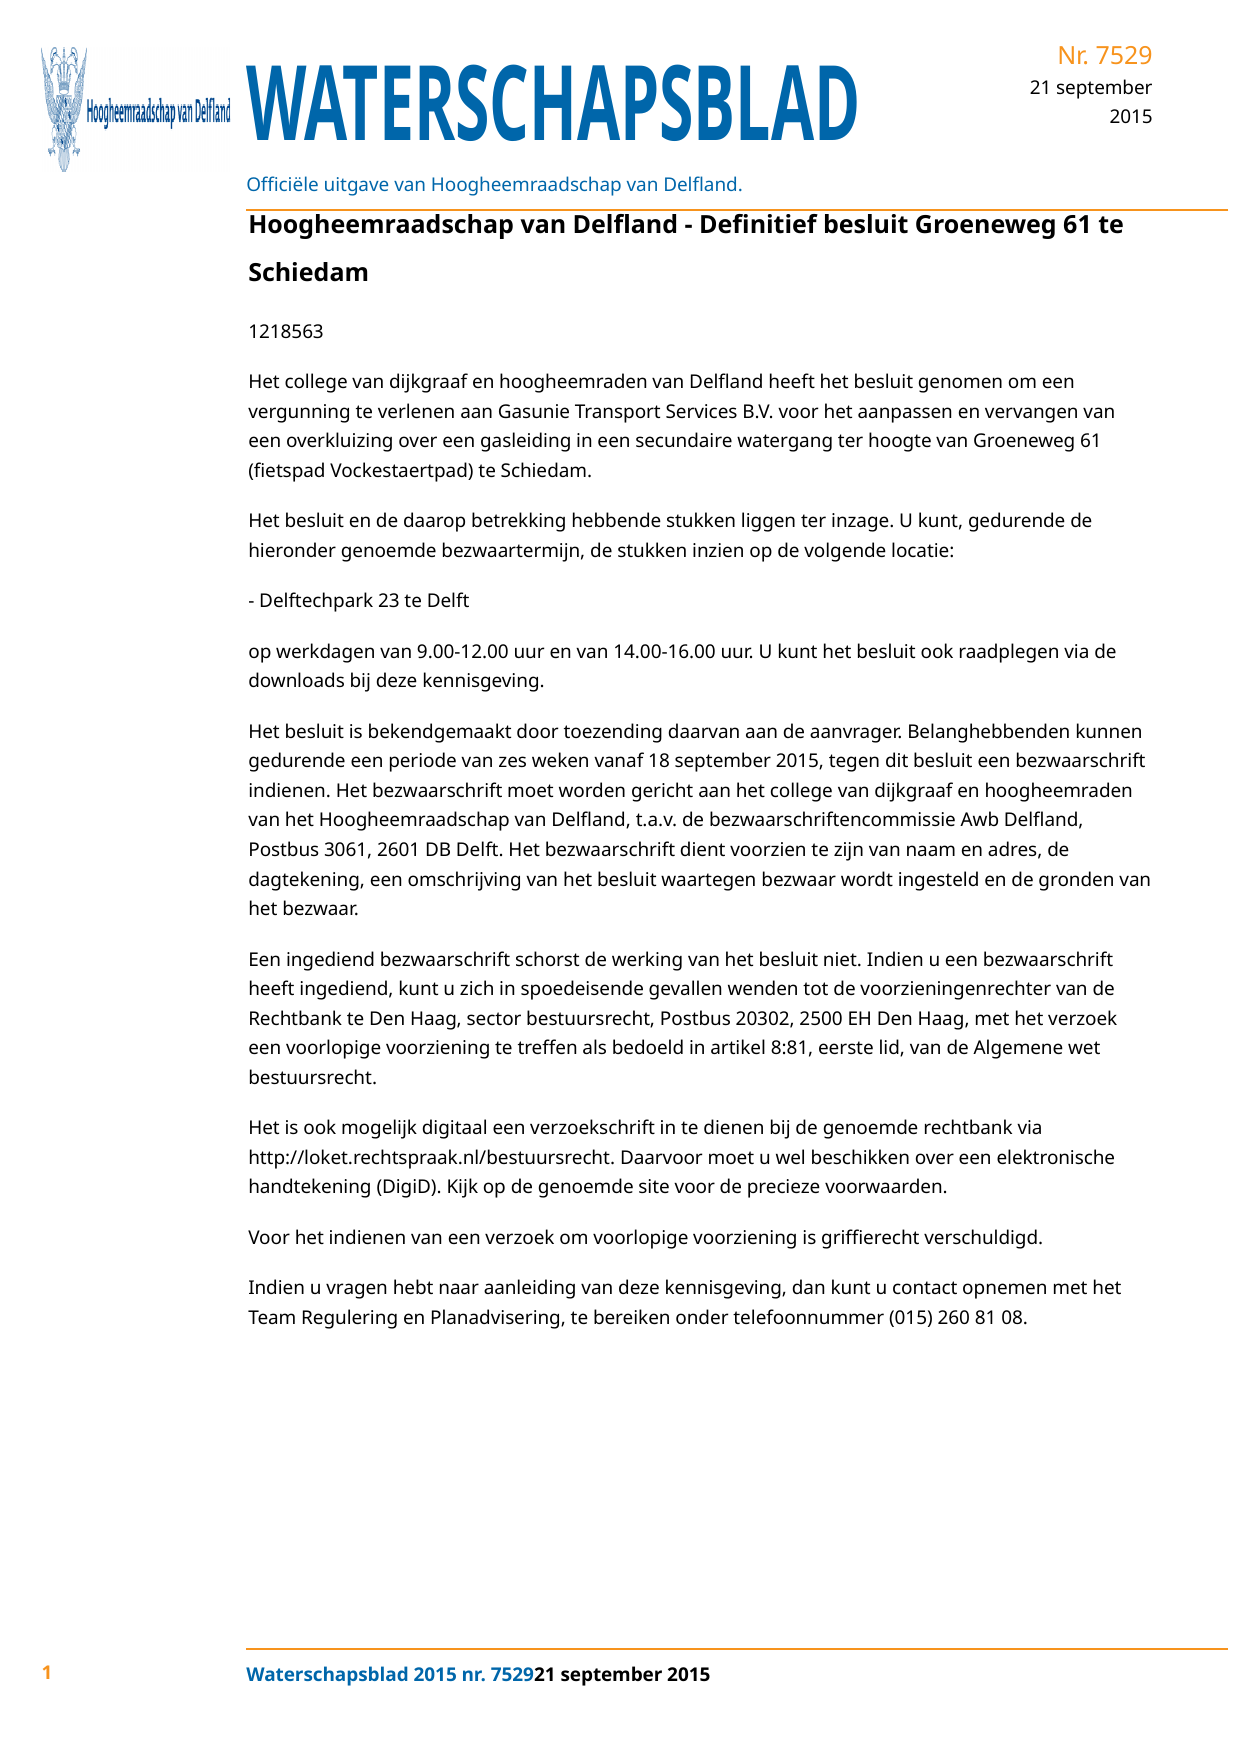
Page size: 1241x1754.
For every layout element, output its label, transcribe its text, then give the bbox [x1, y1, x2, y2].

text Indien u vragen hebt naar aanleiding van deze kennisgeving, dan kunt u contact opnemen met het Team Regulering en Planadvisering, te bereiken onder telefoonnummer (015) 260 81 08. [248, 1274, 1152, 1330]
text op werkdagen van 9.00-12.00 uur en van 14.00-16.00 uur. U kunt het besluit ook raadplegen via de downloads bij deze kennisgeving. [248, 638, 1152, 693]
text Het is ook mogelijk digitaal een verzoekschrift in te dienen bij de genoemde rechtbank via http://loket.rechtspraak.nl/bestuursrecht. Daarvoor moet u wel beschikken over een elektronische handtekening (DigiD). Kijk op de genoemde site voor de precieze voorwaarden. [248, 1114, 1152, 1199]
text Hoogheemraadschap van Delfland - Definitief besluit Groeneweg 61 te Schiedam [248, 211, 1152, 288]
text Een ingediend bezwaarschrift schorst de werking van het besluit niet. Indien u een bezwaarschrift heeft ingediend, kunt u zich in spoedeisende gevallen wenden tot de voorzieningenrechter van de Rechtbank te Den Haag, sector bestuursrecht, Postbus 20302, 2500 EH Den Haag, met het verzoek een voorlopige voorziening te treffen als bedoeld in artikel 8:81, eerste lid, van de Algemene wet bestuursrecht. [248, 946, 1152, 1090]
picture [41, 47, 231, 172]
text Het besluit is bekendgemaakt door toezending daarvan aan de aanvrager. Belanghebbenden kunnen gedurende een periode van zes weken vanaf 18 september 2015, tegen dit besluit een bezwaarschrift indienen. Het bezwaarschrift moet worden gericht aan het college van dijkgraaf en hoogheemraden van het Hoogheemraadschap van Delfland, t.a.v. de bezwaarschriftencommissie Awb Delfland, Postbus 3061, 2601 DB Delft. Het bezwaarschrift dient voorzien te zijn van naam en adres, de dagtekening, een omschrijving van het besluit waartegen bezwaar wordt ingesteld en de gronden van het bezwaar. [248, 718, 1152, 921]
text Voor het indienen van een verzoek om voorlopige voorziening is griffierecht verschuldigd. [248, 1224, 1152, 1250]
text Het besluit en de daarop betrekking hebbende stukken liggen ter inzage. U kunt, gedurende de hieronder genoemde bezwaartermijn, de stukken inzien op de volgende locatie: [248, 507, 1152, 563]
text Het college van dijkgraaf en hoogheemraden van Delfland heeft het besluit genomen om een vergunning te verlenen aan Gasunie Transport Services B.V. voor het aanpassen en vervangen van een overkluizing over een gasleiding in een secundaire watergang ter hoogte van Groeneweg 61 (fietspad Vockestaertpad) te Schiedam. [248, 368, 1152, 483]
text 1218563 [248, 318, 1152, 344]
text - Delftechpark 23 te Delft [248, 587, 1152, 613]
